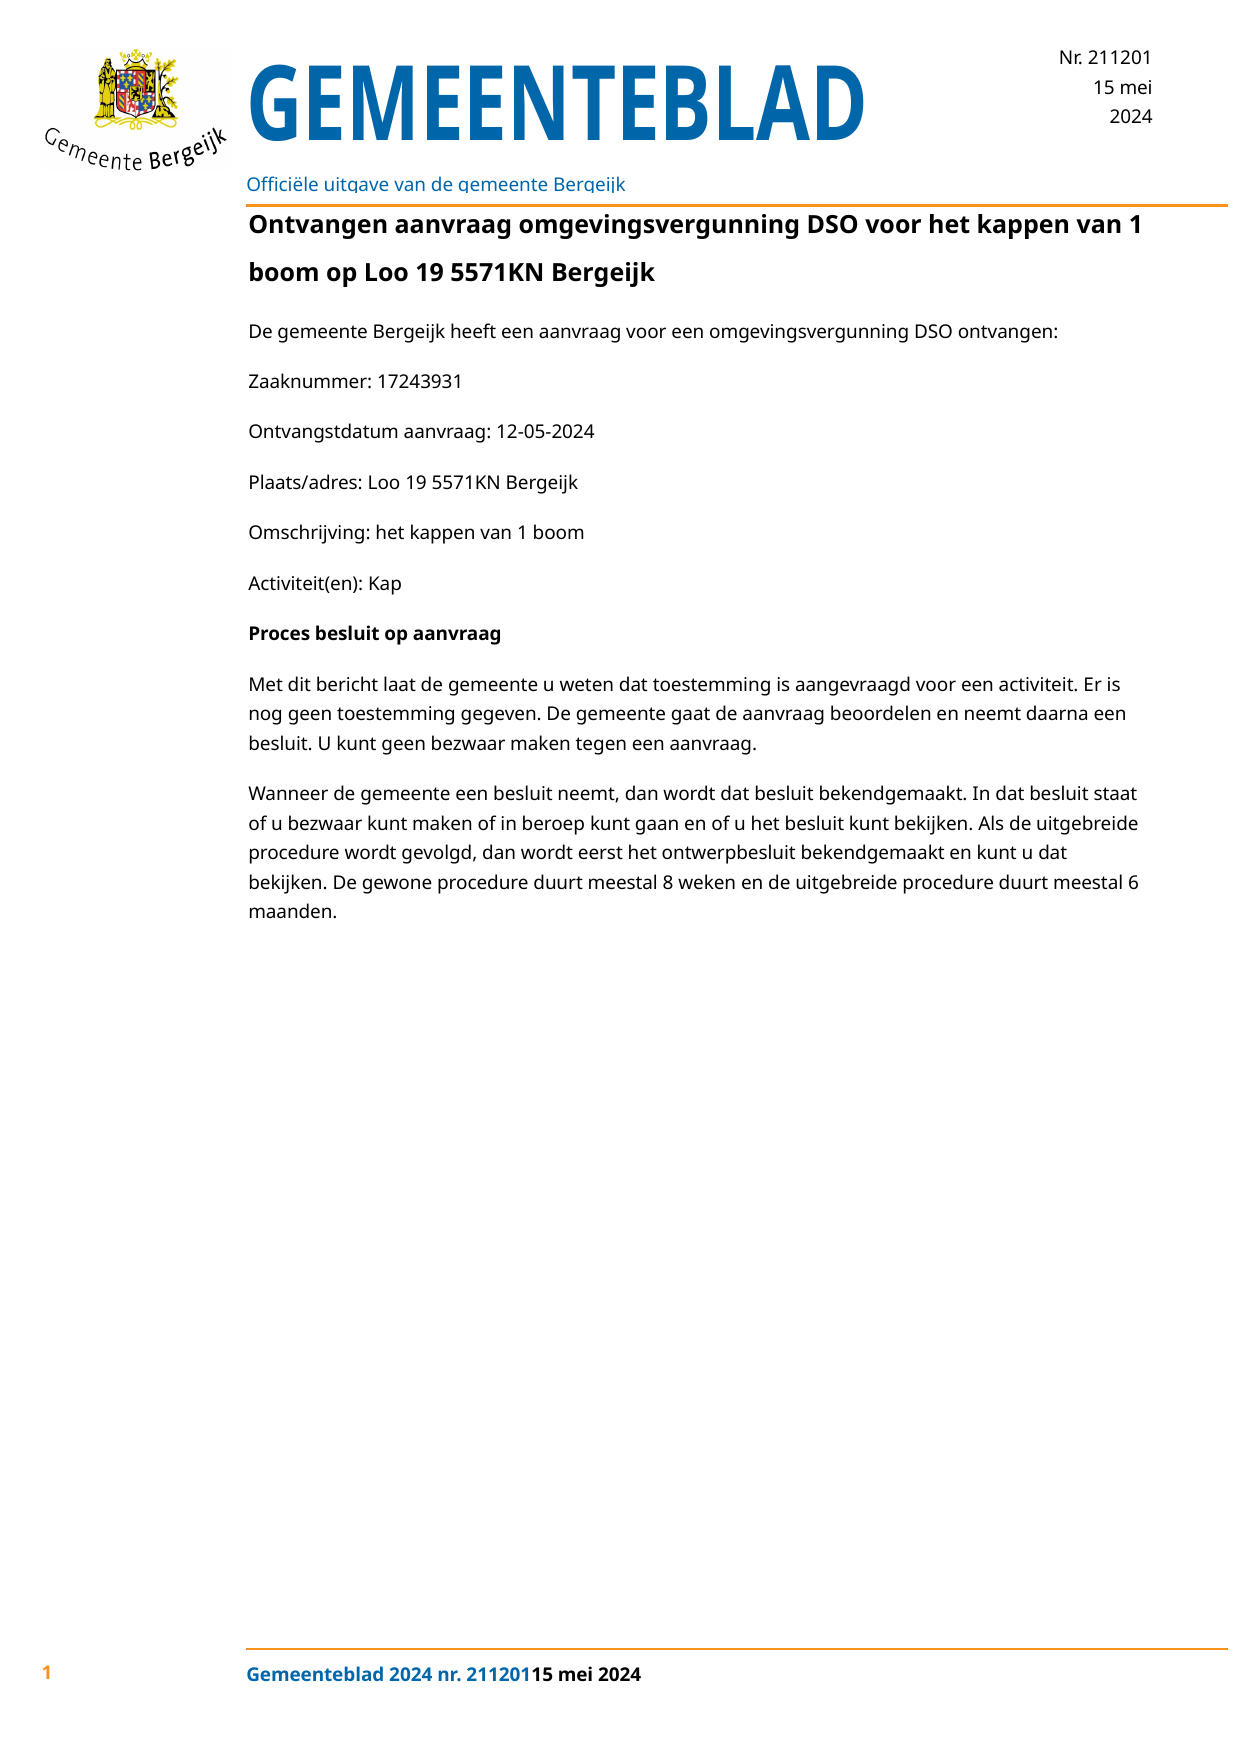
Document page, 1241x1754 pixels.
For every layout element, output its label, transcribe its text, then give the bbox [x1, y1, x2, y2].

text Proces besluit op aanvraag [248, 620, 1152, 646]
text Activiteit(en): Kap [248, 570, 1152, 596]
text Omschrijving: het kappen van 1 boom [248, 519, 1152, 545]
text Ontvangstdatum aanvraag: 12-05-2024 [248, 419, 1152, 444]
text De gemeente Bergeijk heeft een aanvraag voor een omgevingsvergunning DSO ontvangen: [248, 318, 1152, 344]
picture [41, 47, 231, 172]
text Plaats/adres: Loo 19 5571KN Bergeijk [248, 469, 1152, 495]
text Met dit bericht laat de gemeente u weten dat toestemming is aangevraagd voor een activiteit. Er is nog geen toestemming gegeven. De gemeente gaat de aanvraag beoordelen en neemt daarna een besluit. U kunt geen bezwaar maken tegen een aanvraag. [248, 671, 1152, 756]
text Ontvangen aanvraag omgevingsvergunning DSO voor het kappen van 1 boom op Loo 19 5571KN Bergeijk [248, 207, 1152, 288]
text Zaaknummer: 17243931 [248, 368, 1152, 394]
text Wanneer de gemeente een besluit neemt, dan wordt dat besluit bekendgemaakt. In dat besluit staat of u bezwaar kunt maken of in beroep kunt gaan en of u het besluit kunt bekijken. Als de uitgebreide procedure wordt gevolgd, dan wordt eerst het ontwerpbesluit bekendgemaakt en kunt u dat bekijken. De gewone procedure duurt meestal 8 weken en de uitgebreide procedure duurt meestal 6 maanden. [248, 780, 1152, 924]
